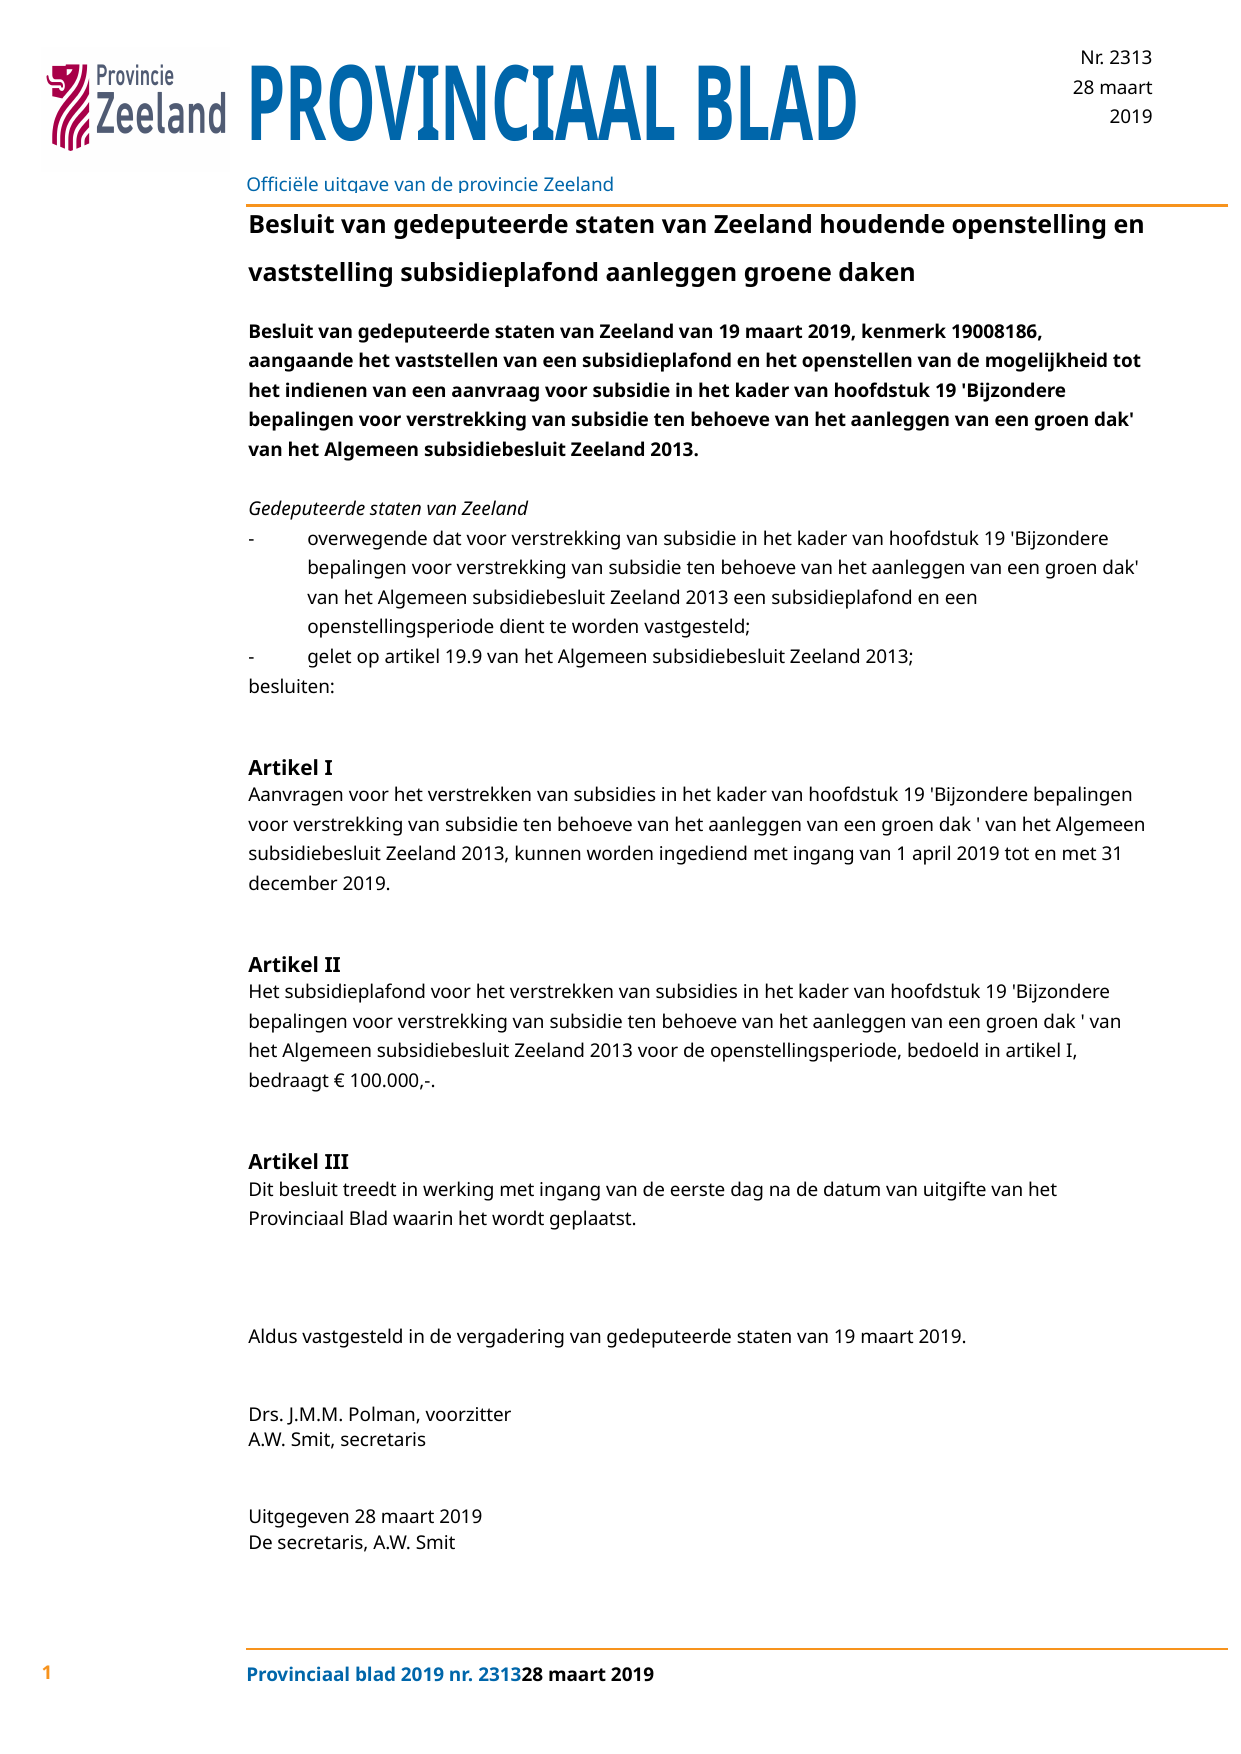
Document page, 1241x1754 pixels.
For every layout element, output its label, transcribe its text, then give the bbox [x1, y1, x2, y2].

picture [41, 47, 231, 172]
text Dit besluit treedt in werking met ingang van de eerste dag na de datum van uitgifte van het Provinciaal Blad waarin het wordt geplaatst. [248, 1176, 1152, 1231]
text Besluit van gedeputeerde staten van Zeeland houdende openstelling en vaststelling subsidieplafond aanleggen groene daken [248, 207, 1152, 288]
text besluiten: [248, 673, 1152, 699]
text Aanvragen voor het verstrekken van subsidies in het kader van hoofdstuk 19 'Bijzondere bepalingen voor verstrekking van subsidie ten behoeve van het aanleggen van een groen dak ' van het Algemeen subsidiebesluit Zeeland 2013, kunnen worden ingediend met ingang van 1 april 2019 tot en met 31 december 2019. [248, 781, 1152, 896]
text Artikel I [248, 753, 1152, 781]
text De secretaris, A.W. Smit [248, 1529, 1152, 1555]
text A.W. Smit, secretaris [248, 1427, 1152, 1452]
list gelet op artikel 19.9 van het Algemeen subsidiebesluit Zeeland 2013; [248, 643, 1152, 669]
text Aldus vastgesteld in de vergadering van gedeputeerde staten van 19 maart 2019. [248, 1324, 1152, 1349]
text Uitgegeven 28 maart 2019 [248, 1504, 1152, 1529]
text Gedeputeerde staten van Zeeland [248, 495, 1152, 521]
text Besluit van gedeputeerde staten van Zeeland van 19 maart 2019, kenmerk 19008186, aangaande het vaststellen van een subsidieplafond en het openstellen van de mogelijkheid tot het indienen van een aanvraag voor subsidie in het kader van hoofdstuk 19 'Bijzondere bepalingen voor verstrekking van subsidie ten behoeve van het aanleggen van een groen dak' van het Algemeen subsidiebesluit Zeeland 2013. [248, 318, 1152, 462]
text Artikel III [248, 1147, 1152, 1176]
list overwegende dat voor verstrekking van subsidie in het kader van hoofdstuk 19 'Bijzondere bepalingen voor verstrekking van subsidie ten behoeve van het aanleggen van een groen dak' van het Algemeen subsidiebesluit Zeeland 2013 een subsidieplafond en een openstellingsperiode dient te worden vastgesteld; [248, 525, 1152, 639]
text Het subsidieplafond voor het verstrekken van subsidies in het kader van hoofdstuk 19 'Bijzondere bepalingen voor verstrekking van subsidie ten behoeve van het aanleggen van een groen dak ' van het Algemeen subsidiebesluit Zeeland 2013 voor de openstellingsperiode, bedoeld in artikel I, bedraagt € 100.000,-. [248, 978, 1152, 1093]
text Artikel II [248, 950, 1152, 978]
text Drs. J.M.M. Polman, voorzitter [248, 1401, 1152, 1427]
